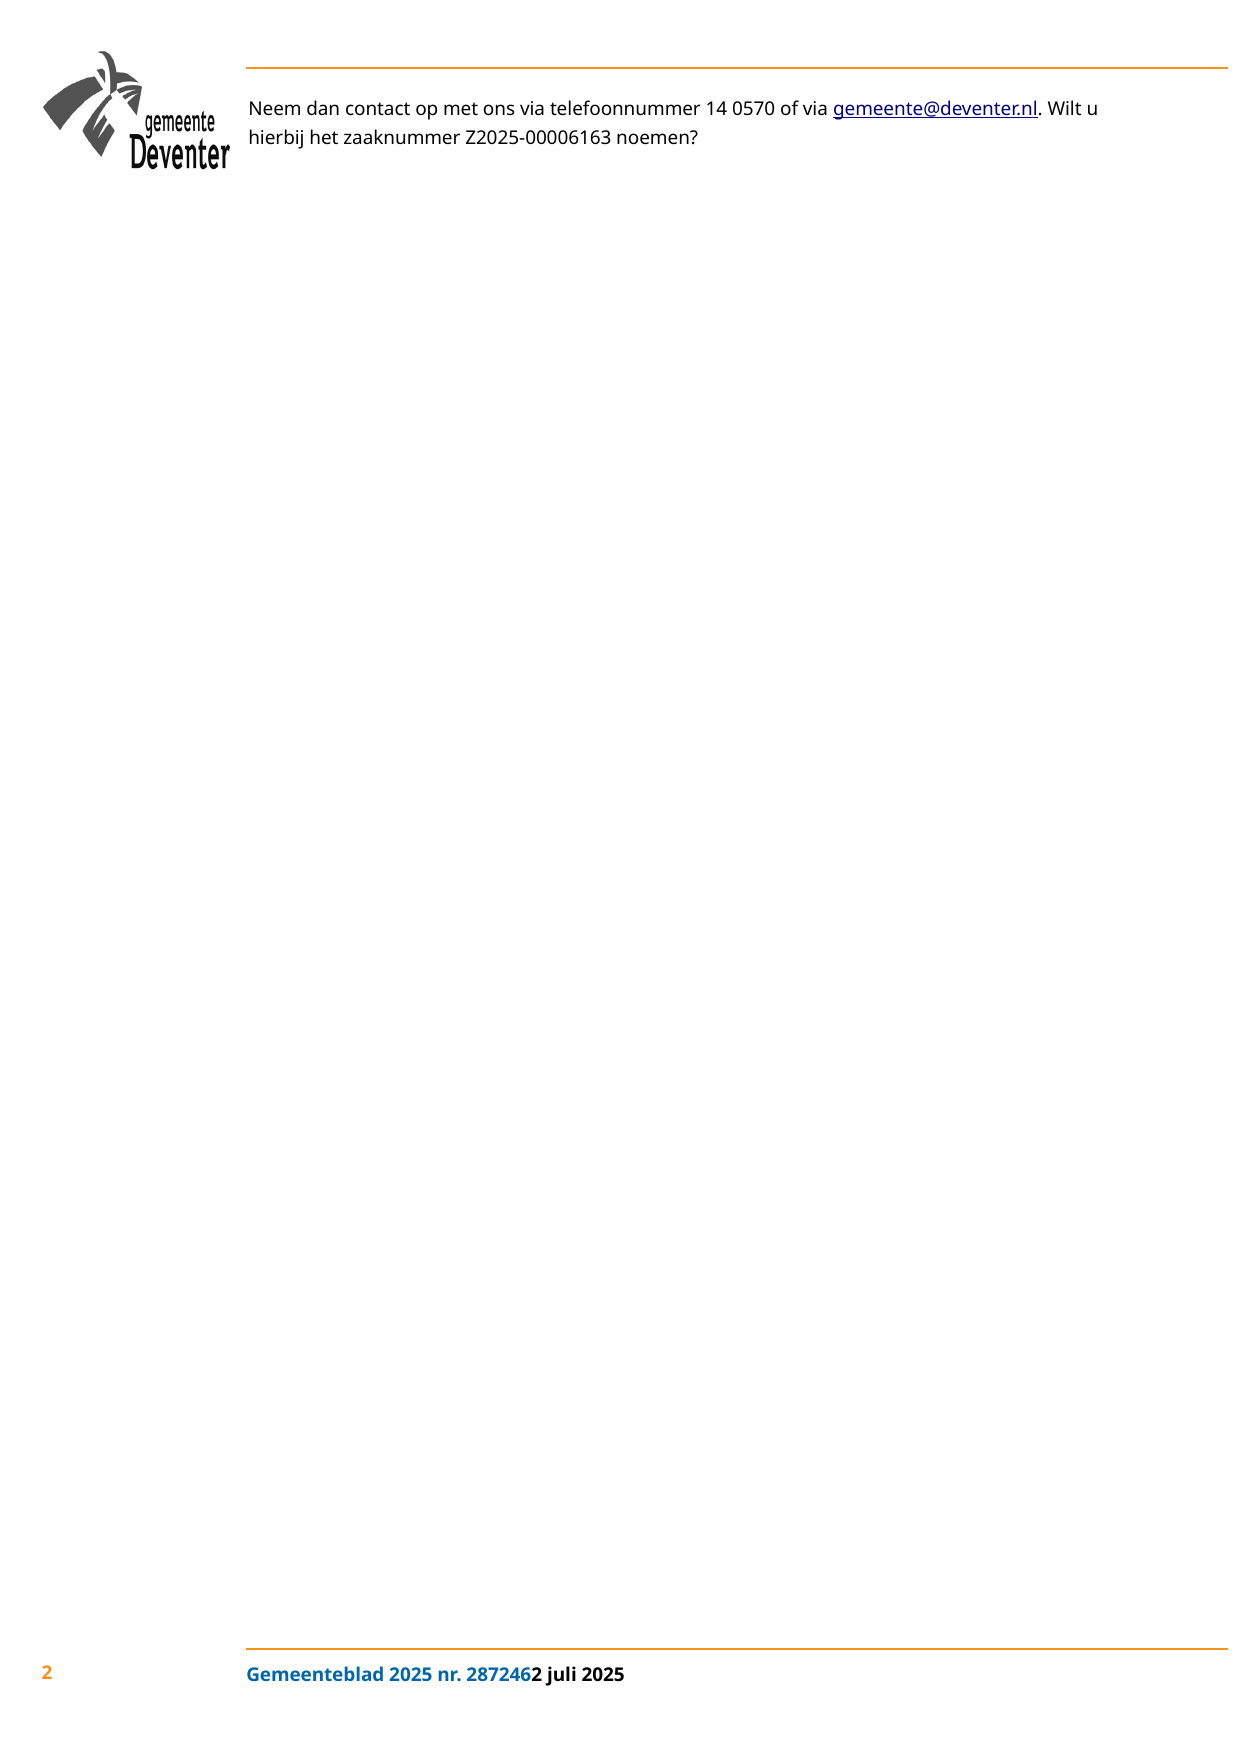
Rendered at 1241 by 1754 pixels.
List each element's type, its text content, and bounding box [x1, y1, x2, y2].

text Neem dan contact op met ons via telefoonnummer 14 0570 of via gemeente@deventer.nl. Wilt u hierbij het zaaknummer Z2025-00006163 noemen? [248, 95, 1152, 150]
picture [41, 47, 231, 172]
